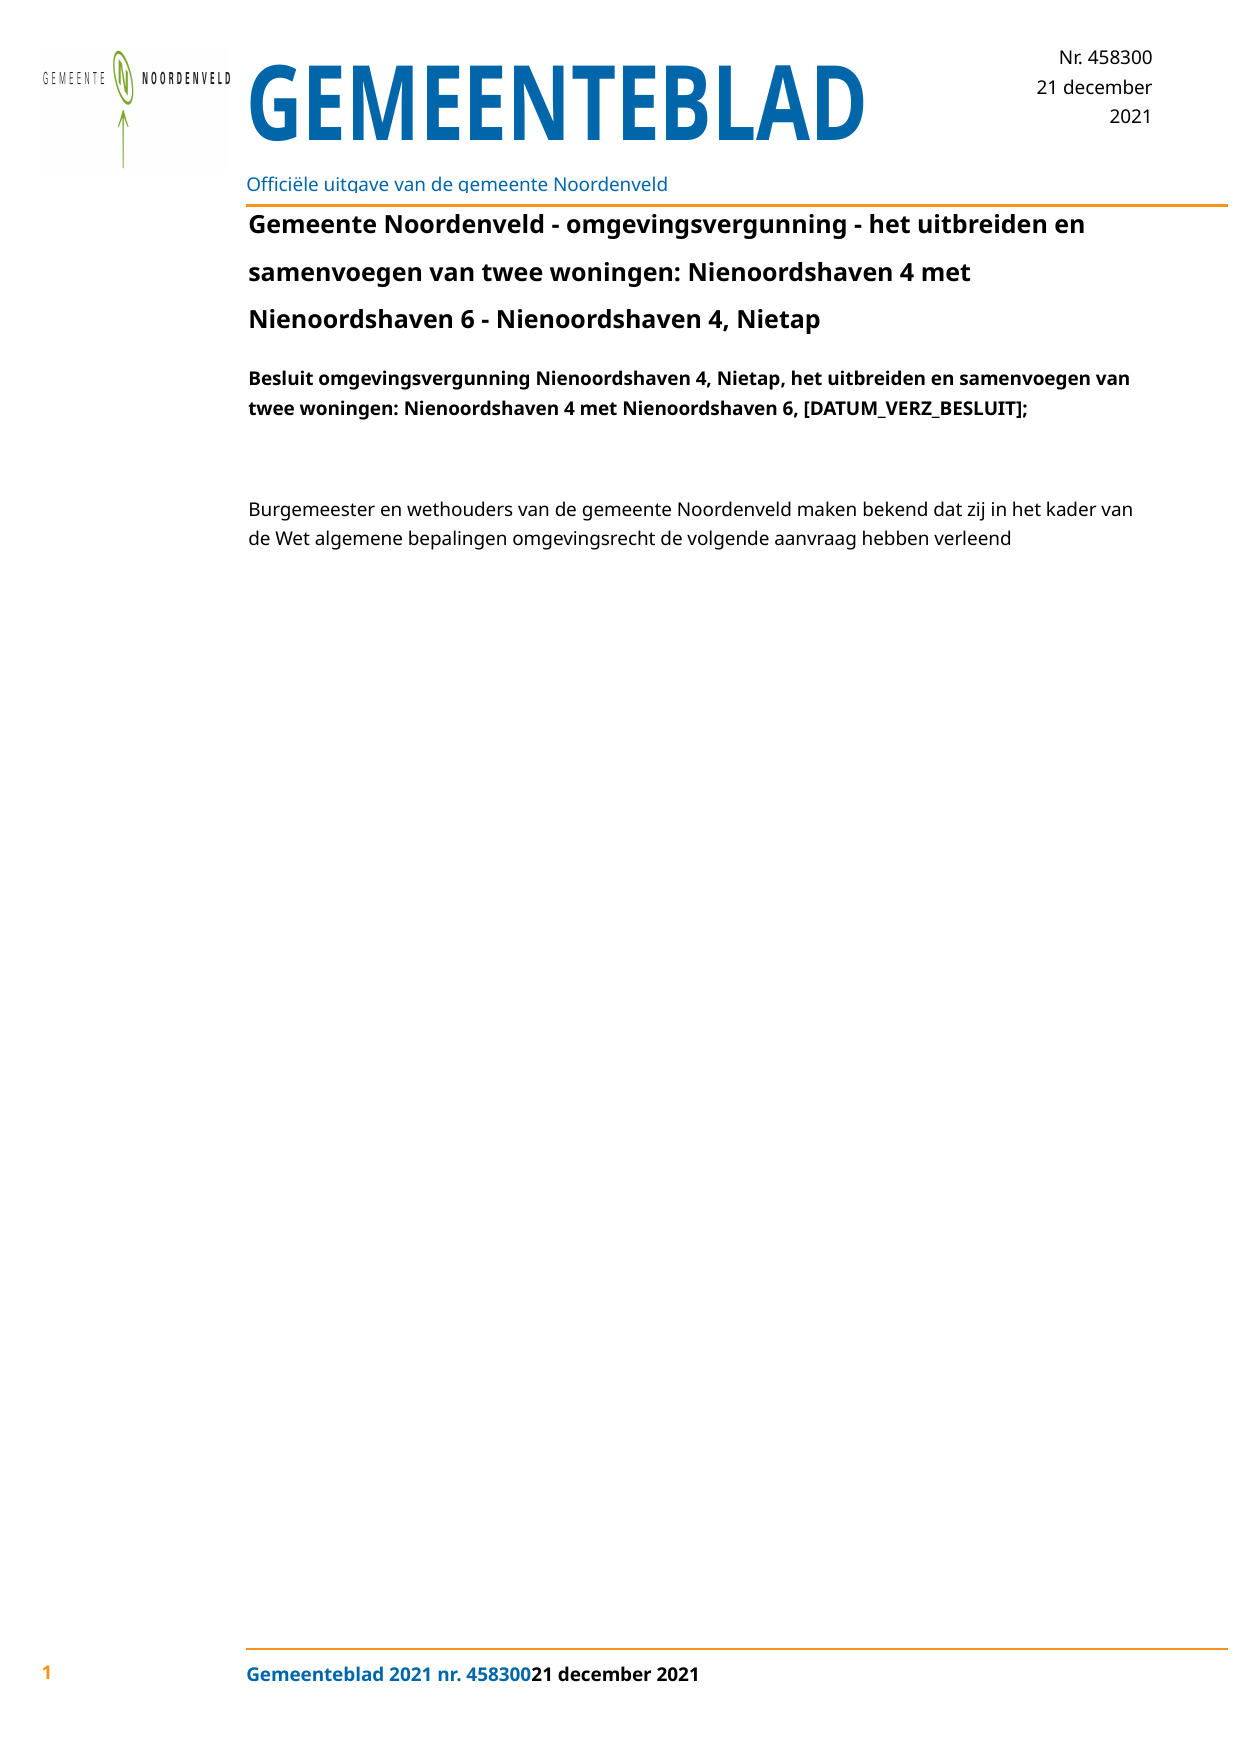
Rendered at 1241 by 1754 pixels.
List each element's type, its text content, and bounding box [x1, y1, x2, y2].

text Besluit omgevingsvergunning Nienoordshaven 4, Nietap, het uitbreiden en samenvoegen van twee woningen: Nienoordshaven 4 met Nienoordshaven 6, [DATUM_VERZ_BESLUIT]; [248, 366, 1152, 421]
text Burgemeester en wethouders van de gemeente Noordenveld maken bekend dat zij in het kader van de Wet algemene bepalingen omgevingsrecht de volgende aanvraag hebben verleend [248, 496, 1152, 551]
text Gemeente Noordenveld - omgevingsvergunning - het uitbreiden en samenvoegen van twee woningen: Nienoordshaven 4 met Nienoordshaven 6 - Nienoordshaven 4, Nietap [248, 207, 1152, 336]
picture [41, 47, 231, 172]
